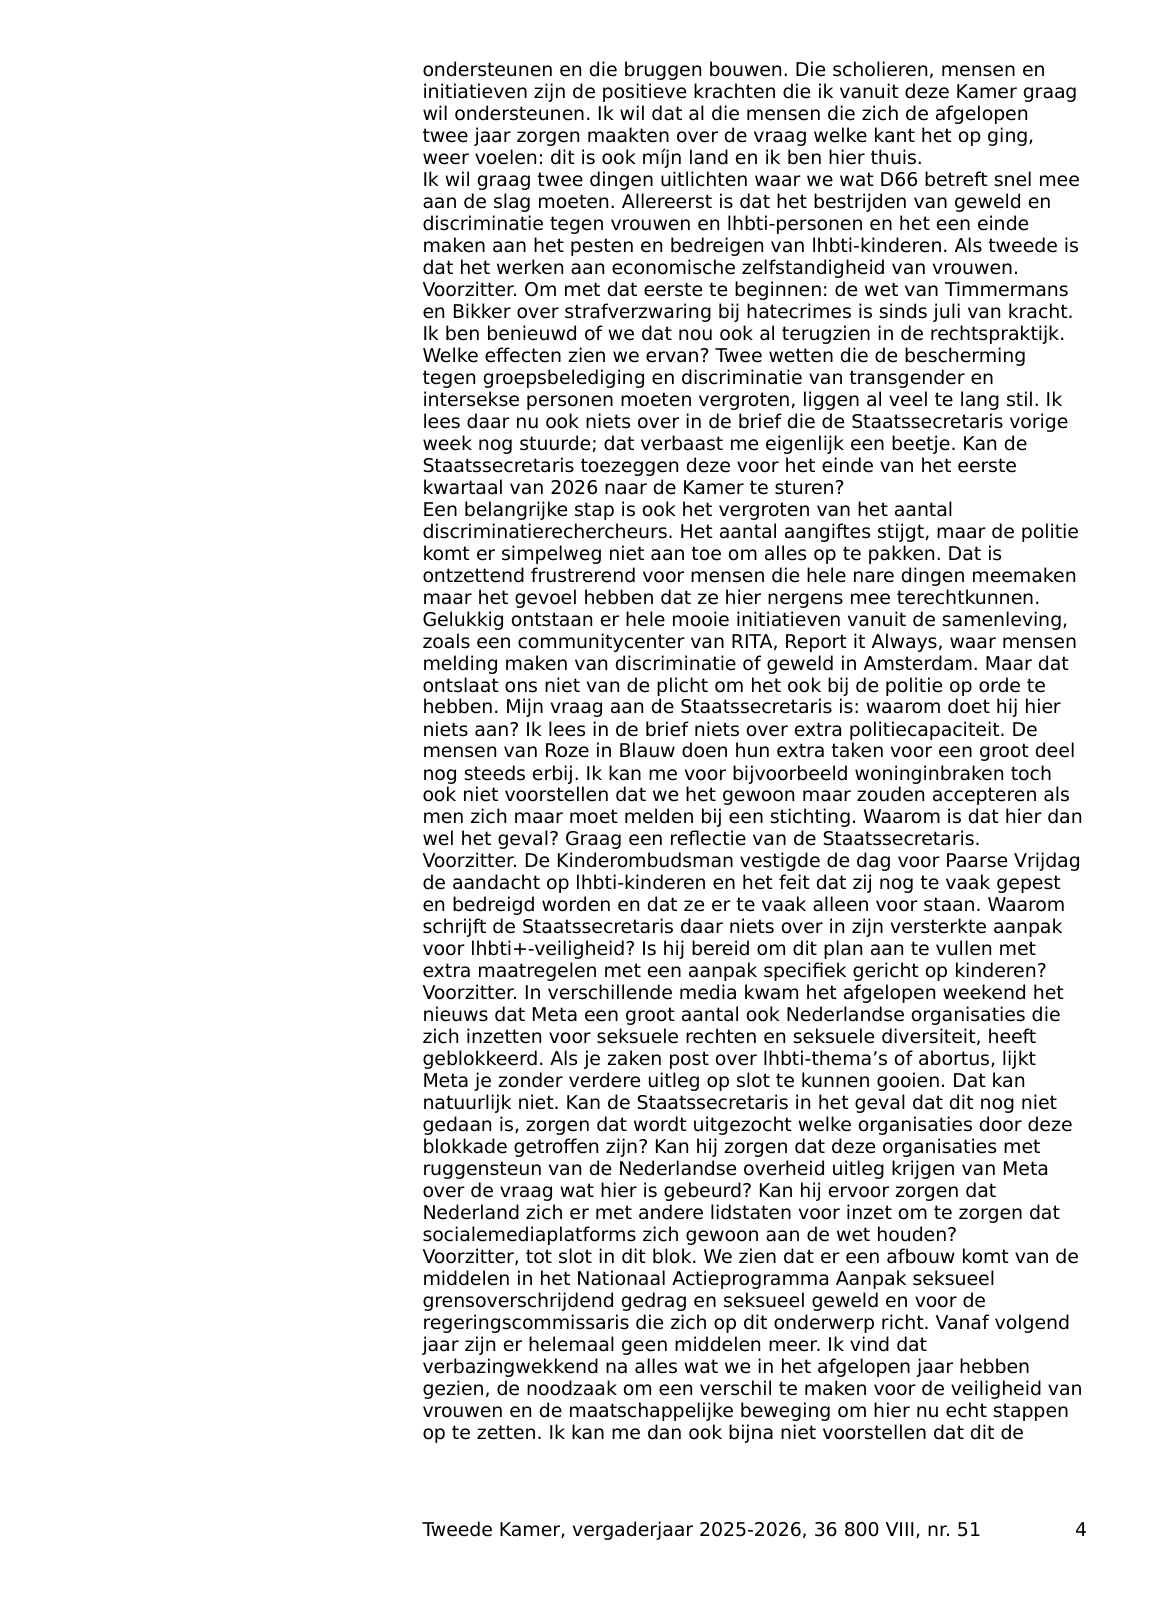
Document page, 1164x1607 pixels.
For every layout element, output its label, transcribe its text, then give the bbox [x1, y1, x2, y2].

text Een belangrijke stap is ook het vergroten van het aantal discriminatierechercheurs. Het aantal aangiftes stijgt, maar de politie komt er simpelweg niet aan toe om alles op te pakken. Dat is ontzettend frustrerend voor mensen die hele nare dingen meemaken maar het gevoel hebben dat ze hier nergens mee terechtkunnen. Gelukkig ontstaan er hele mooie initiatieven vanuit de samenleving, zoals een communitycenter van RITA, Report it Always, waar mensen melding maken van discriminatie of geweld in Amsterdam. Maar dat ontslaat ons niet van de plicht om het ook bij de politie op orde te hebben. Mijn vraag aan de Staatssecretaris is: waarom doet hij hier niets aan? Ik lees in de brief niets over extra politiecapaciteit. De mensen van Roze in Blauw doen hun extra taken voor een groot deel nog steeds erbij. Ik kan me voor bijvoorbeeld woninginbraken toch ook niet voorstellen dat we het gewoon maar zouden accepteren als men zich maar moet melden bij een stichting. Waarom is dat hier dan wel het geval? Graag een reflectie van de Staatssecretaris. [422, 499, 1087, 850]
text Ik wil graag twee dingen uitlichten waar we wat D66 betreft snel mee aan de slag moeten. Allereerst is dat het bestrijden van geweld en discriminatie tegen vrouwen en lhbti-personen en het een einde maken aan het pesten en bedreigen van lhbti-kinderen. Als tweede is dat het werken aan economische zelfstandigheid van vrouwen. [422, 169, 1087, 279]
text Voorzitter. Om met dat eerste te beginnen: de wet van Timmermans en Bikker over strafverzwaring bij hatecrimes is sinds juli van kracht. Ik ben benieuwd of we dat nou ook al terugzien in de rechtspraktijk. Welke effecten zien we ervan? Twee wetten die de bescherming tegen groepsbelediging en discriminatie van transgender en intersekse personen moeten vergroten, liggen al veel te lang stil. Ik lees daar nu ook niets over in de brief die de Staatssecretaris vorige week nog stuurde; dat verbaast me eigenlijk een beetje. Kan de Staatssecretaris toezeggen deze voor het einde van het eerste kwartaal van 2026 naar de Kamer te sturen? [422, 279, 1087, 499]
text Voorzitter. De Kinderombudsman vestigde de dag voor Paarse Vrijdag de aandacht op lhbti-kinderen en het feit dat zij nog te vaak gepest en bedreigd worden en dat ze er te vaak alleen voor staan. Waarom schrijft de Staatssecretaris daar niets over in zijn versterkte aanpak voor lhbti+-veiligheid? Is hij bereid om dit plan aan te vullen met extra maatregelen met een aanpak specifiek gericht op kinderen? [422, 850, 1087, 982]
text ondersteunen en die bruggen bouwen. Die scholieren, mensen en initiatieven zijn de positieve krachten die ik vanuit deze Kamer graag wil ondersteunen. Ik wil dat al die mensen die zich de afgelopen twee jaar zorgen maakten over de vraag welke kant het op ging, weer voelen: dit is ook míjn land en ik ben hier thuis. [422, 59, 1087, 169]
text Voorzitter. In verschillende media kwam het afgelopen weekend het nieuws dat Meta een groot aantal ook Nederlandse organisaties die zich inzetten voor seksuele rechten en seksuele diversiteit, heeft geblokkeerd. Als je zaken post over lhbti-thema’s of abortus, lijkt Meta je zonder verdere uitleg op slot te kunnen gooien. Dat kan natuurlijk niet. Kan de Staatssecretaris in het geval dat dit nog niet gedaan is, zorgen dat wordt uitgezocht welke organisaties door deze blokkade getroffen zijn? Kan hij zorgen dat deze organisaties met ruggensteun van de Nederlandse overheid uitleg krijgen van Meta over de vraag wat hier is gebeurd? Kan hij ervoor zorgen dat Nederland zich er met andere lidstaten voor inzet om te zorgen dat socialemediaplatforms zich gewoon aan de wet houden? [422, 982, 1087, 1246]
text Voorzitter, tot slot in dit blok. We zien dat er een afbouw komt van de middelen in het Nationaal Actieprogramma Aanpak seksueel grensoverschrijdend gedrag en seksueel geweld en voor de regeringscommissaris die zich op dit onderwerp richt. Vanaf volgend jaar zijn er helemaal geen middelen meer. Ik vind dat verbazingwekkend na alles wat we in het afgelopen jaar hebben gezien, de noodzaak om een verschil te maken voor de veiligheid van vrouwen en de maatschappelijke beweging om hier nu echt stappen op te zetten. Ik kan me dan ook bijna niet voorstellen dat dit de [422, 1246, 1087, 1444]
